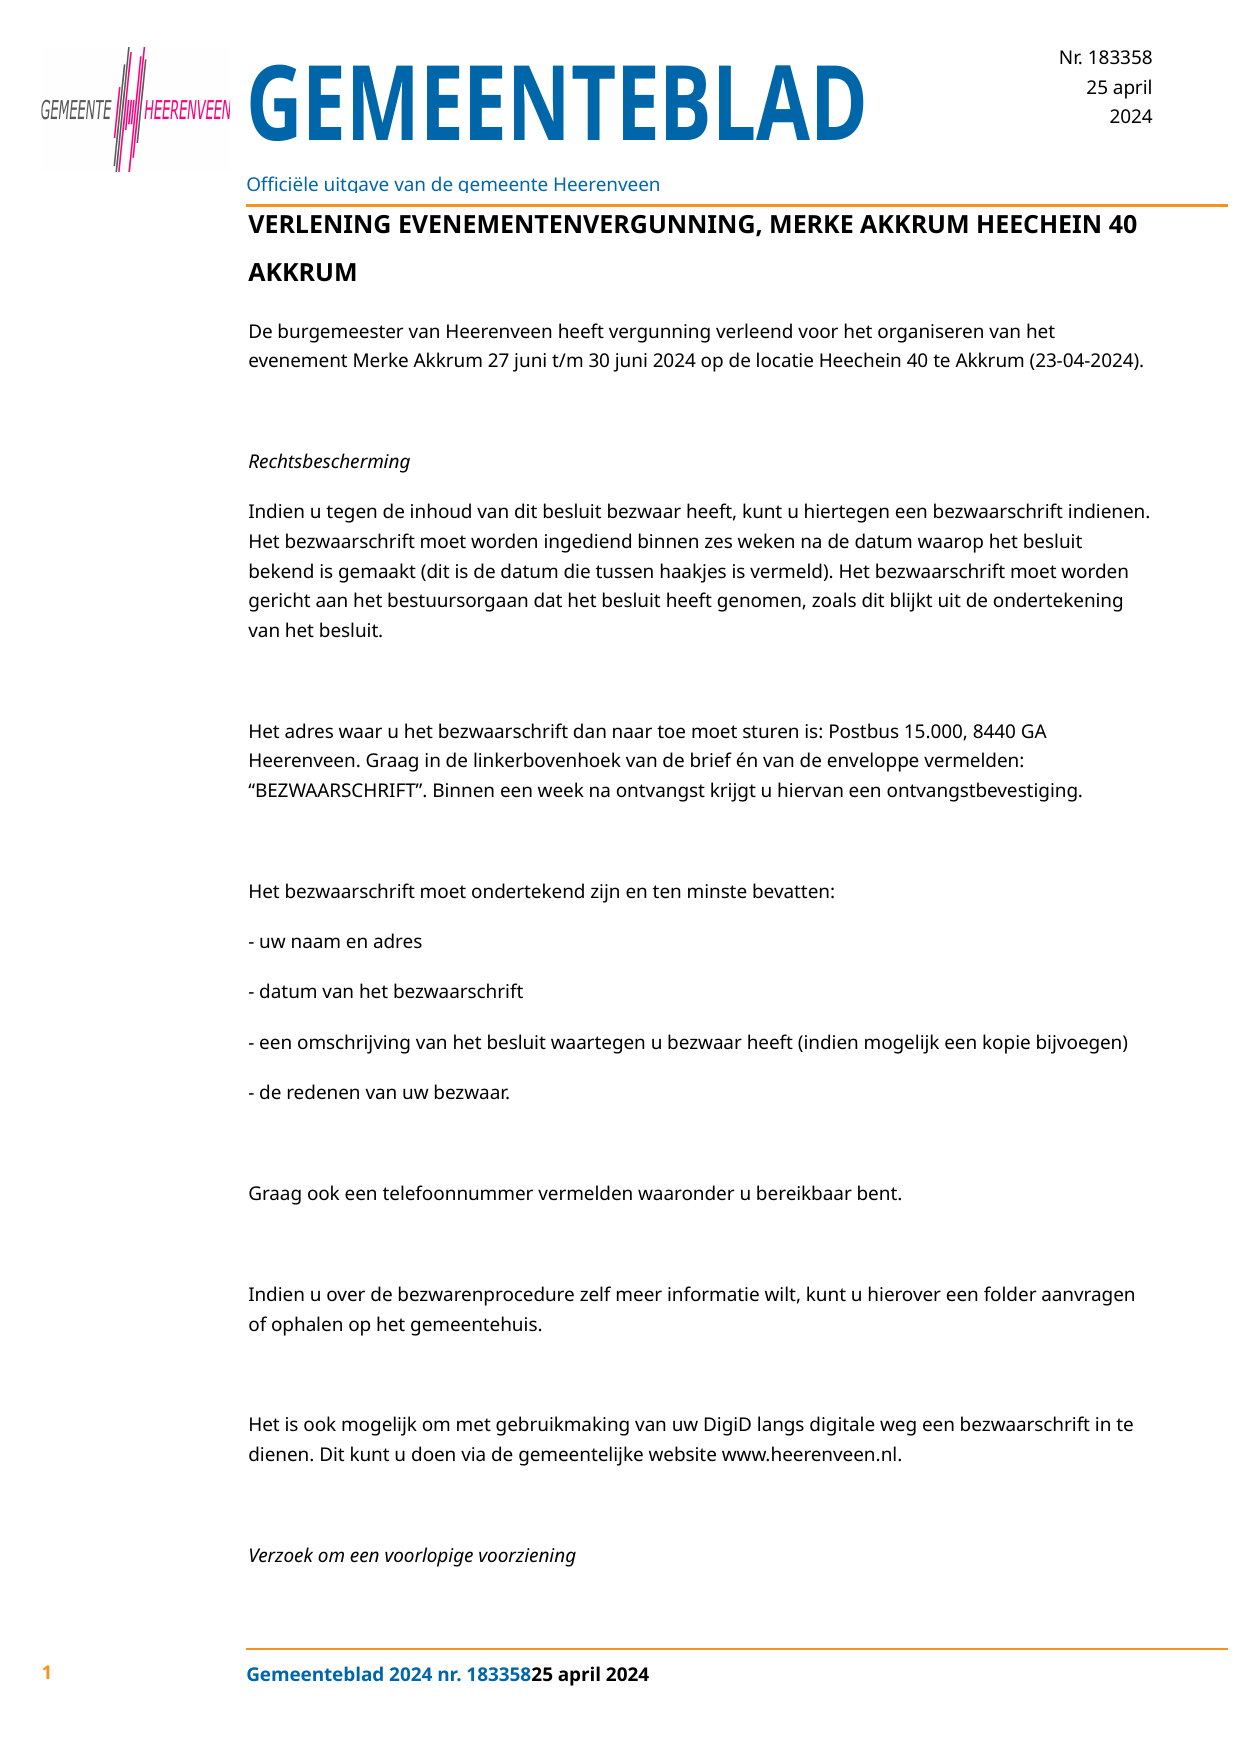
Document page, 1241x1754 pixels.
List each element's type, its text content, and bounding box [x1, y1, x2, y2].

text Indien u tegen de inhoud van dit besluit bezwaar heeft, kunt u hiertegen een bezwaarschrift indienen. Het bezwaarschrift moet worden ingediend binnen zes weken na de datum waarop het besluit bekend is gemaakt (dit is de datum die tussen haakjes is vermeld). Het bezwaarschrift moet worden gericht aan het bestuursorgaan dat het besluit heeft genomen, zoals dit blijkt uit de ondertekening van het besluit. [248, 499, 1152, 643]
text De burgemeester van Heerenveen heeft vergunning verleend voor het organiseren van het evenement Merke Akkrum 27 juni t/m 30 juni 2024 op de locatie Heechein 40 te Akkrum (23-04-2024). [248, 318, 1152, 373]
text - uw naam en adres [248, 928, 1152, 954]
text - de redenen van uw bezwaar. [248, 1079, 1152, 1105]
text - datum van het bezwaarschrift [248, 979, 1152, 1004]
text VERLENING EVENEMENTENVERGUNNING, MERKE AKKRUM HEECHEIN 40 AKKRUM [248, 207, 1152, 288]
picture [41, 47, 231, 172]
text Graag ook een telefoonnummer vermelden waaronder u bereikbaar bent. [248, 1180, 1152, 1206]
text Het bezwaarschrift moet ondertekend zijn en ten minste bevatten: [248, 878, 1152, 904]
text Het adres waar u het bezwaarschrift dan naar toe moet sturen is: Postbus 15.000, 8440 GA Heerenveen. Graag in de linkerbovenhoek van de brief én van de enveloppe vermelden: “BEZWAARSCHRIFT”. Binnen een week na ontvangst krijgt u hiervan een ontvangstbevestiging. [248, 718, 1152, 803]
text Verzoek om een voorlopige voorziening [248, 1542, 1152, 1568]
text Rechtsbescherming [248, 448, 1152, 474]
text Het is ook mogelijk om met gebruikmaking van uw DigiD langs digitale weg een bezwaarschrift in te dienen. Dit kunt u doen via de gemeentelijke website www.heerenveen.nl. [248, 1412, 1152, 1467]
text Indien u over de bezwarenprocedure zelf meer informatie wilt, kunt u hierover een folder aanvragen of ophalen op het gemeentehuis. [248, 1281, 1152, 1337]
text - een omschrijving van het besluit waartegen u bezwaar heeft (indien mogelijk een kopie bijvoegen) [248, 1029, 1152, 1055]
